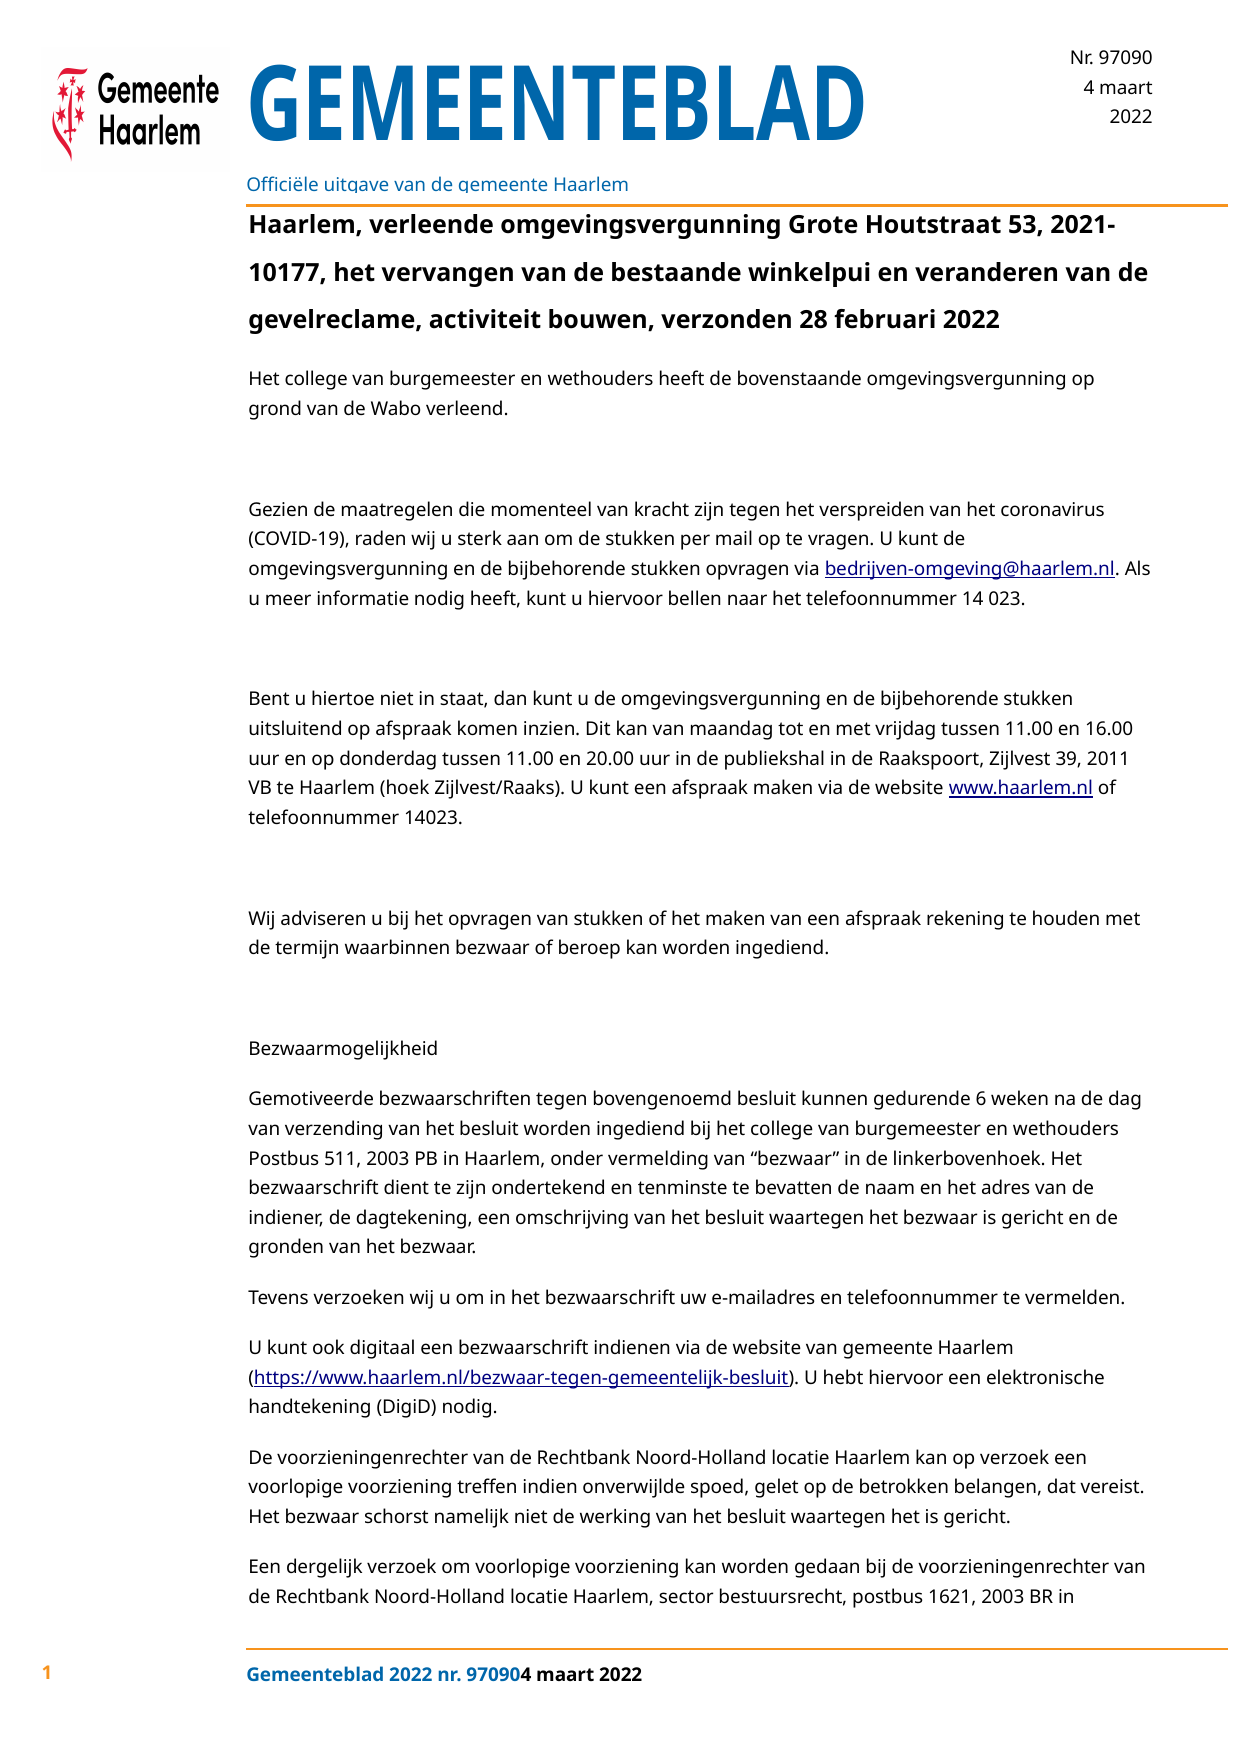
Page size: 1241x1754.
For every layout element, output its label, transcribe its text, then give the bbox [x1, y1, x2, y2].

text Tevens verzoeken wij u om in het bezwaarschrift uw e-mailadres en telefoonnummer te vermelden. [248, 1284, 1152, 1309]
picture [41, 47, 231, 172]
text Bezwaarmogelijkheid [248, 1035, 1152, 1061]
text Bent u hiertoe niet in staat, dan kunt u de omgevingsvergunning en de bijbehorende stukken uitsluitend op afspraak komen inzien. Dit kan van maandag tot en met vrijdag tussen 11.00 en 16.00 uur en op donderdag tussen 11.00 en 20.00 uur in de publiekshal in de Raakspoort, Zijlvest 39, 2011 VB te Haarlem (hoek Zijlvest/Raaks). U kunt een afspraak maken via de website www.haarlem.nl of telefoonnummer 14023. [248, 686, 1152, 829]
text U kunt ook digitaal een bezwaarschrift indienen via de website van gemeente Haarlem (https://www.haarlem.nl/bezwaar-tegen-gemeentelijk-besluit). U hebt hiervoor een elektronische handtekening (DigiD) nodig. [248, 1334, 1152, 1419]
text Gemotiveerde bezwaarschriften tegen bovengenoemd besluit kunnen gedurende 6 weken na de dag van verzending van het besluit worden ingediend bij het college van burgemeester en wethouders Postbus 511, 2003 PB in Haarlem, onder vermelding van “bezwaar” in de linkerbovenhoek. Het bezwaarschrift dient te zijn ondertekend en tenminste te bevatten de naam en het adres van de indiener, de dagtekening, een omschrijving van het besluit waartegen het bezwaar is gericht en de gronden van het bezwaar. [248, 1086, 1152, 1259]
text Een dergelijk verzoek om voorlopige voorziening kan worden gedaan bij de voorzieningenrechter van de Rechtbank Noord-Holland locatie Haarlem, sector bestuursrecht, postbus 1621, 2003 BR in [248, 1553, 1152, 1609]
text De voorzieningenrechter van de Rechtbank Noord-Holland locatie Haarlem kan op verzoek een voorlopige voorziening treffen indien onverwijlde spoed, gelet op de betrokken belangen, dat vereist. Het bezwaar schorst namelijk niet de werking van het besluit waartegen het is gericht. [248, 1444, 1152, 1529]
text Gezien de maatregelen die momenteel van kracht zijn tegen het verspreiden van het coronavirus (COVID-19), raden wij u sterk aan om de stukken per mail op te vragen. U kunt de omgevingsvergunning en de bijbehorende stukken opvragen via bedrijven-omgeving@haarlem.nl. Als u meer informatie nodig heeft, kunt u hiervoor bellen naar het telefoonnummer 14 023. [248, 496, 1152, 610]
text Haarlem, verleende omgevingsvergunning Grote Houtstraat 53, 2021-10177, het vervangen van de bestaande winkelpui en veranderen van de gevelreclame, activiteit bouwen, verzonden 28 februari 2022 [248, 207, 1152, 336]
text Wij adviseren u bij het opvragen van stukken of het maken van een afspraak rekening te houden met de termijn waarbinnen bezwaar of beroep kan worden ingediend. [248, 905, 1152, 960]
text Het college van burgemeester en wethouders heeft de bovenstaande omgevingsvergunning op grond van de Wabo verleend. [248, 366, 1152, 421]
